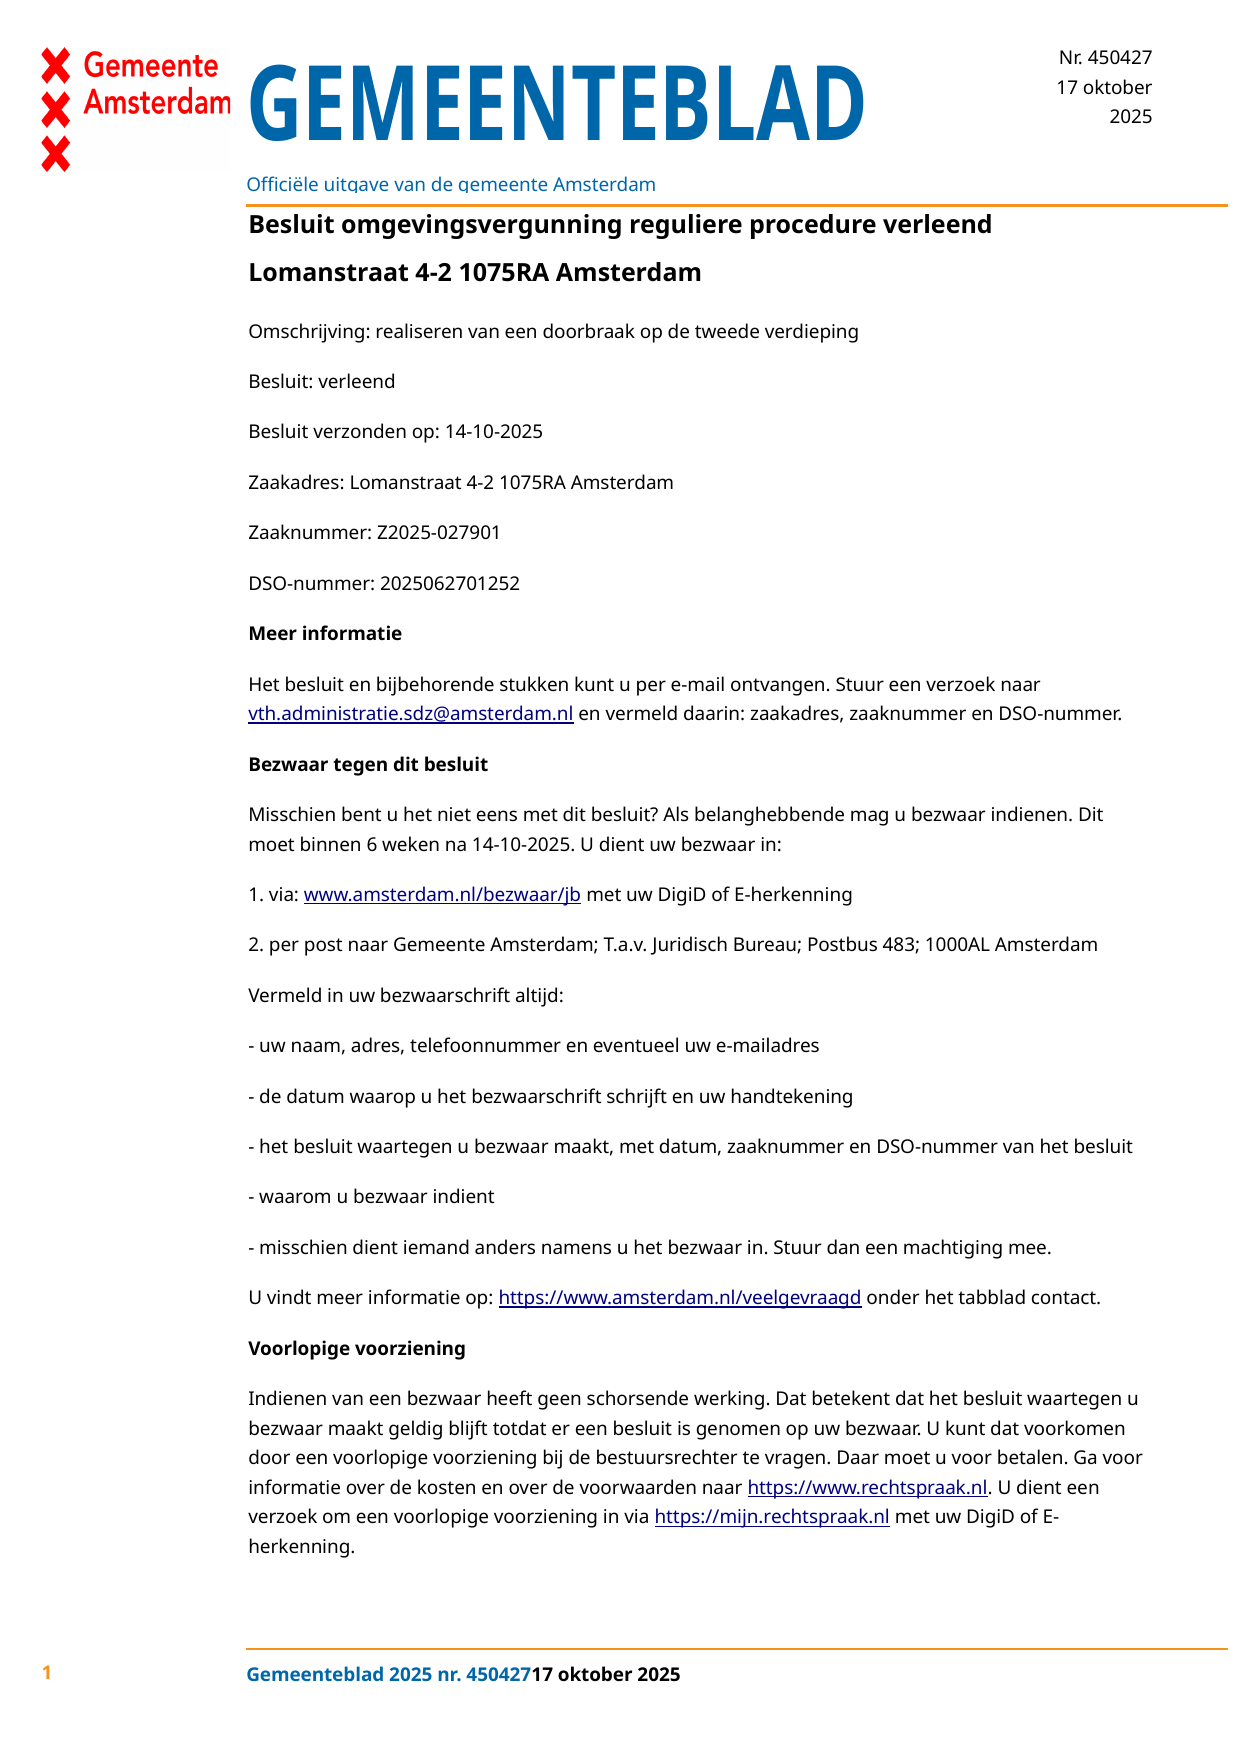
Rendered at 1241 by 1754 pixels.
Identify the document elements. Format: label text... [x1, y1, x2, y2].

text Bezwaar tegen dit besluit [248, 751, 1152, 777]
text Zaaknummer: Z2025-027901 [248, 519, 1152, 545]
text Besluit: verleend [248, 368, 1152, 394]
text Besluit verzonden op: 14-10-2025 [248, 419, 1152, 444]
text Misschien bent u het niet eens met dit besluit? Als belanghebbende mag u bezwaar indienen. Dit moet binnen 6 weken na 14-10-2025. U dient uw bezwaar in: [248, 801, 1152, 857]
text Indienen van een bezwaar heeft geen schorsende werking. Dat betekent dat het besluit waartegen u bezwaar maakt geldig blijft totdat er een besluit is genomen op uw bezwaar. U kunt dat voorkomen door een voorlopige voorziening bij de bestuursrechter te vragen. Daar moet u voor betalen. Ga voor informatie over de kosten en over de voorwaarden naar https://www.rechtspraak.nl. U dient een verzoek om een voorlopige voorziening in via https://mijn.rechtspraak.nl met uw DigiD of E-herkenning. [248, 1385, 1152, 1559]
text Vermeld in uw bezwaarschrift altijd: [248, 982, 1152, 1008]
text - het besluit waartegen u bezwaar maakt, met datum, zaaknummer en DSO-nummer van het besluit [248, 1133, 1152, 1159]
text 2. per post naar Gemeente Amsterdam; T.a.v. Juridisch Bureau; Postbus 483; 1000AL Amsterdam [248, 932, 1152, 957]
text - uw naam, adres, telefoonnummer en eventueel uw e-mailadres [248, 1032, 1152, 1058]
text Voorlopige voorziening [248, 1335, 1152, 1361]
text U vindt meer informatie op: https://www.amsterdam.nl/veelgevraagd onder het tabblad contact. [248, 1284, 1152, 1310]
text 1. via: www.amsterdam.nl/bezwaar/jb met uw DigiD of E-herkenning [248, 881, 1152, 907]
text Meer informatie [248, 620, 1152, 646]
text - de datum waarop u het bezwaarschrift schrijft en uw handtekening [248, 1083, 1152, 1109]
text - misschien dient iemand anders namens u het bezwaar in. Stuur dan een machtiging mee. [248, 1234, 1152, 1260]
text Omschrijving: realiseren van een doorbraak op de tweede verdieping [248, 318, 1152, 344]
text Zaakadres: Lomanstraat 4-2 1075RA Amsterdam [248, 469, 1152, 495]
text - waarom u bezwaar indient [248, 1184, 1152, 1209]
picture [41, 47, 231, 172]
text DSO-nummer: 2025062701252 [248, 570, 1152, 596]
text Het besluit en bijbehorende stukken kunt u per e-mail ontvangen. Stuur een verzoek naar vth.administratie.sdz@amsterdam.nl en vermeld daarin: zaakadres, zaaknummer en DSO-nummer. [248, 671, 1152, 726]
text Besluit omgevingsvergunning reguliere procedure verleend Lomanstraat 4-2 1075RA Amsterdam [248, 207, 1152, 288]
